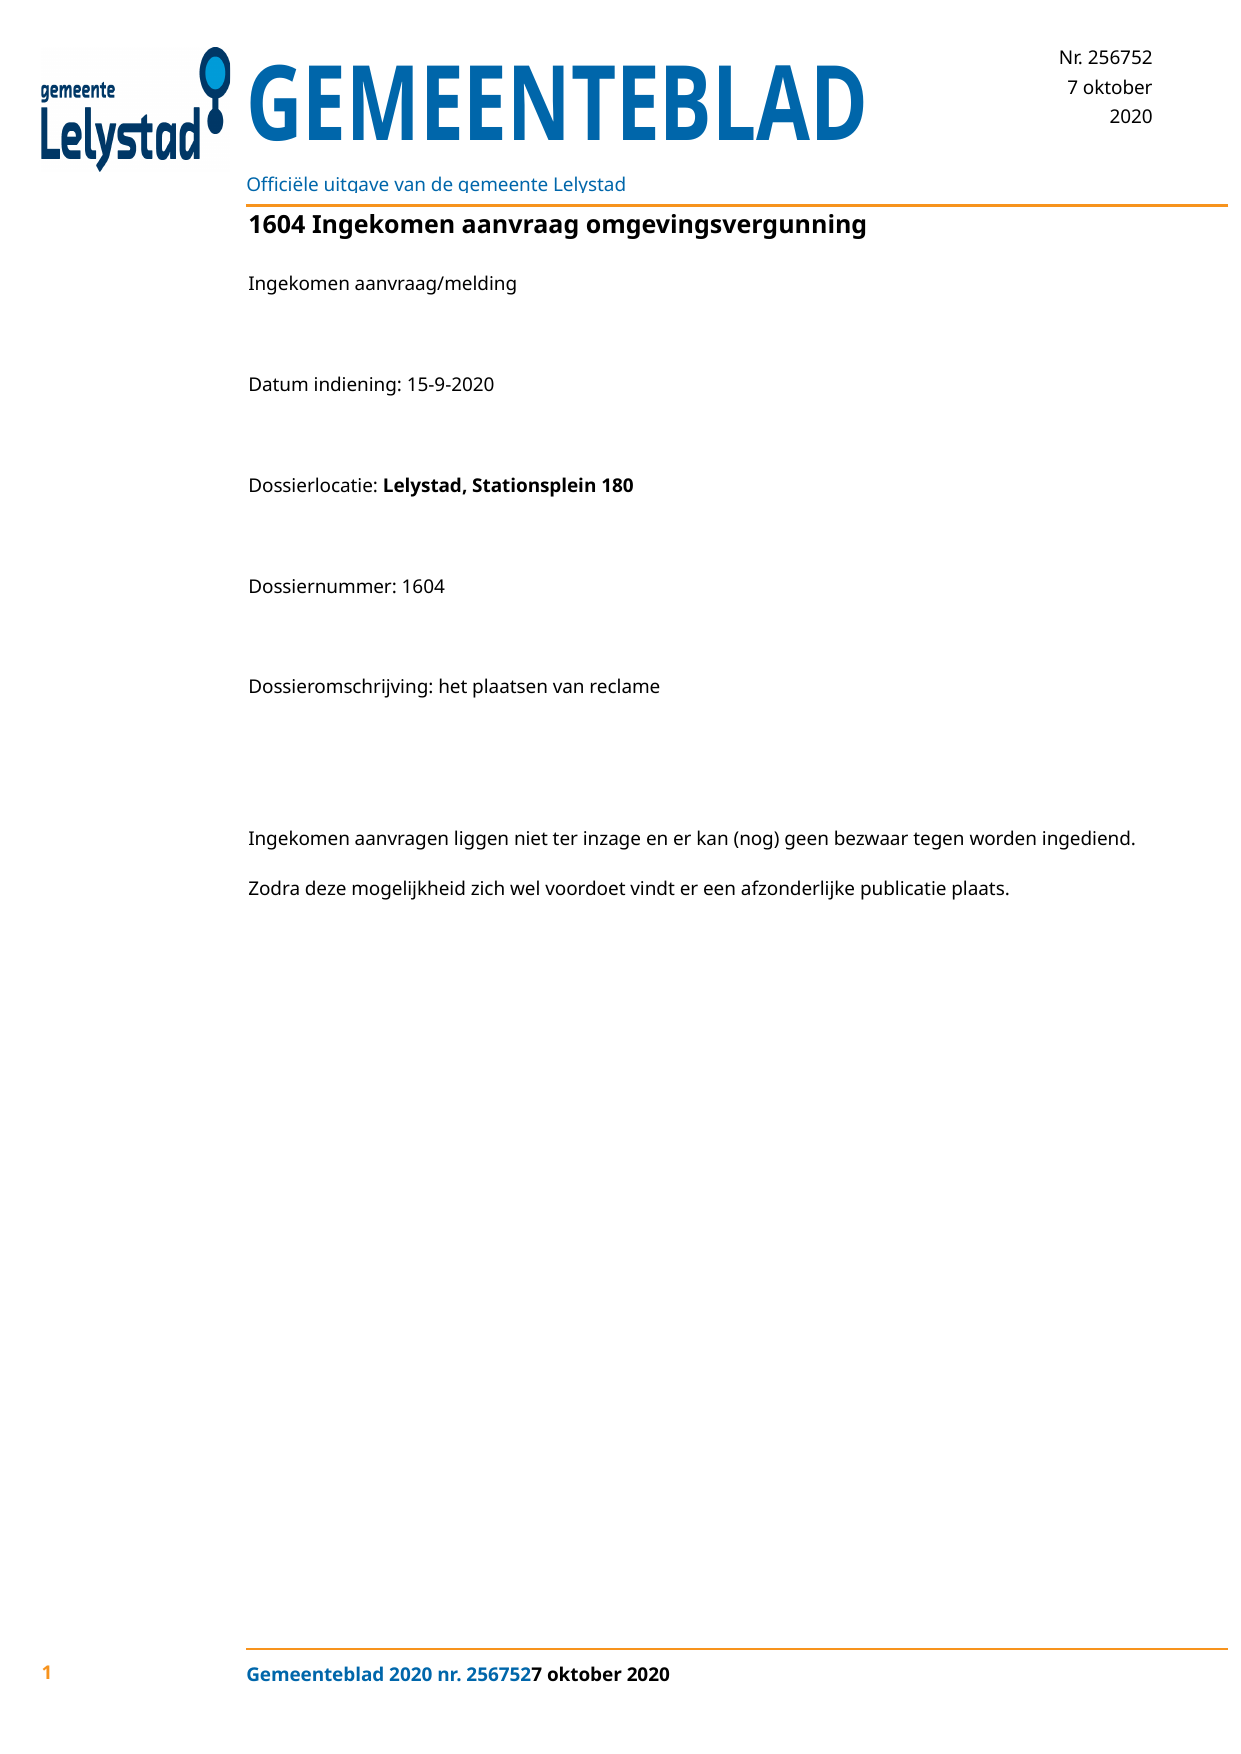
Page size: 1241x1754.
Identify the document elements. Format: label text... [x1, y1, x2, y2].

text Ingekomen aanvragen liggen niet ter inzage en er kan (nog) geen bezwaar tegen worden ingediend. [248, 825, 1152, 851]
text 1604 Ingekomen aanvraag omgevingsvergunning [248, 207, 1152, 241]
text Datum indiening: 15-9-2020 [248, 371, 1152, 397]
text Dossierlocatie: Lelystad, Stationsplein 180 [248, 472, 1152, 498]
text Ingekomen aanvraag/melding [248, 270, 1152, 296]
text Dossieromschrijving: het plaatsen van reclame [248, 674, 1152, 699]
text Zodra deze mogelijkheid zich wel voordoet vindt er een afzonderlijke publicatie plaats. [248, 875, 1152, 901]
text Dossiernummer: 1604 [248, 573, 1152, 598]
picture [41, 47, 231, 172]
